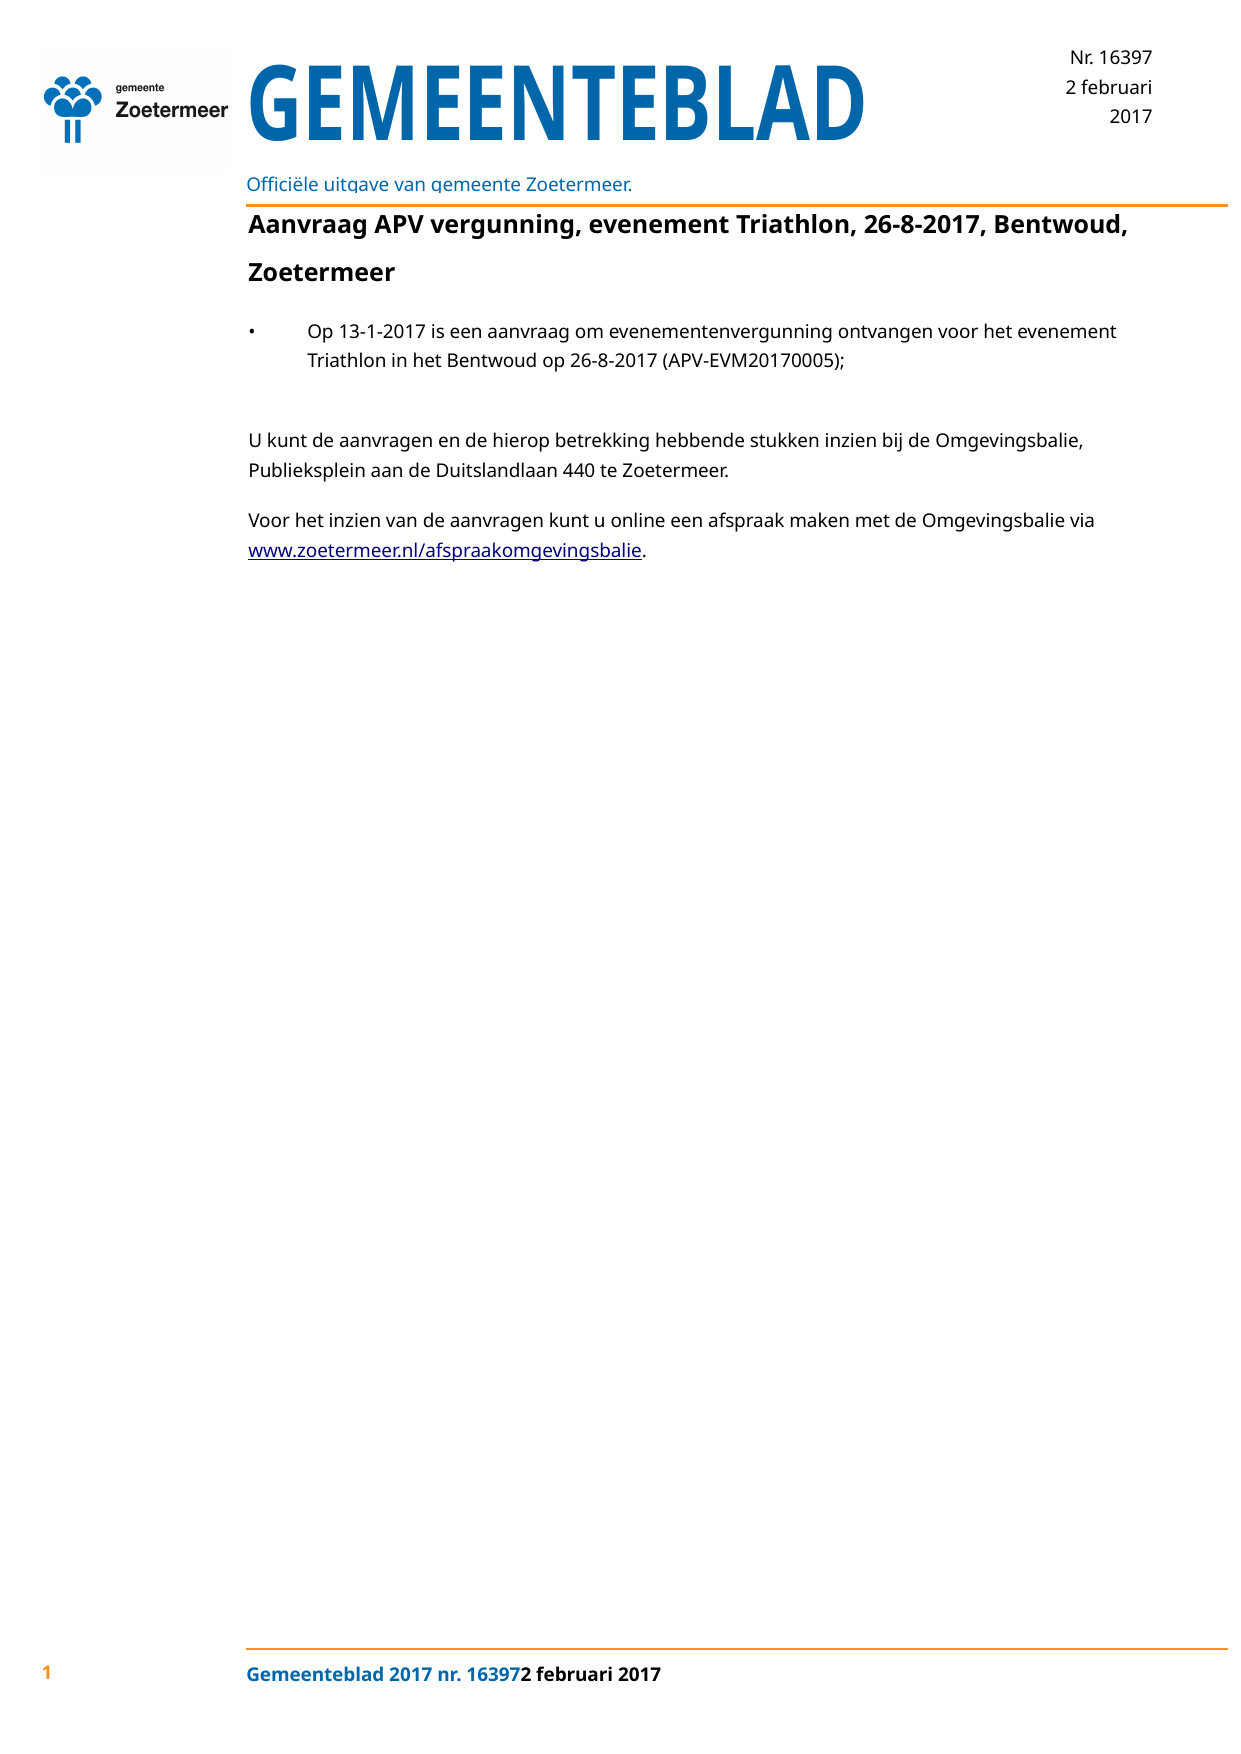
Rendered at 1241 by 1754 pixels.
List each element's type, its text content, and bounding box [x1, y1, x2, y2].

text Voor het inzien van de aanvragen kunt u online een afspraak maken met de Omgevingsbalie via www.zoetermeer.nl/afspraakomgevingsbalie. [248, 507, 1152, 563]
text U kunt de aanvragen en de hierop betrekking hebbende stukken inzien bij de Omgevingsbalie, Publieksplein aan de Duitslandlaan 440 te Zoetermeer. [248, 427, 1152, 483]
list Op 13-1-2017 is een aanvraag om evenementenvergunning ontvangen voor het evenement Triathlon in het Bentwoud op 26-8-2017 (APV-EVM20170005); [248, 318, 1152, 373]
picture [41, 47, 231, 172]
text Aanvraag APV vergunning, evenement Triathlon, 26-8-2017, Bentwoud, Zoetermeer [248, 207, 1152, 288]
